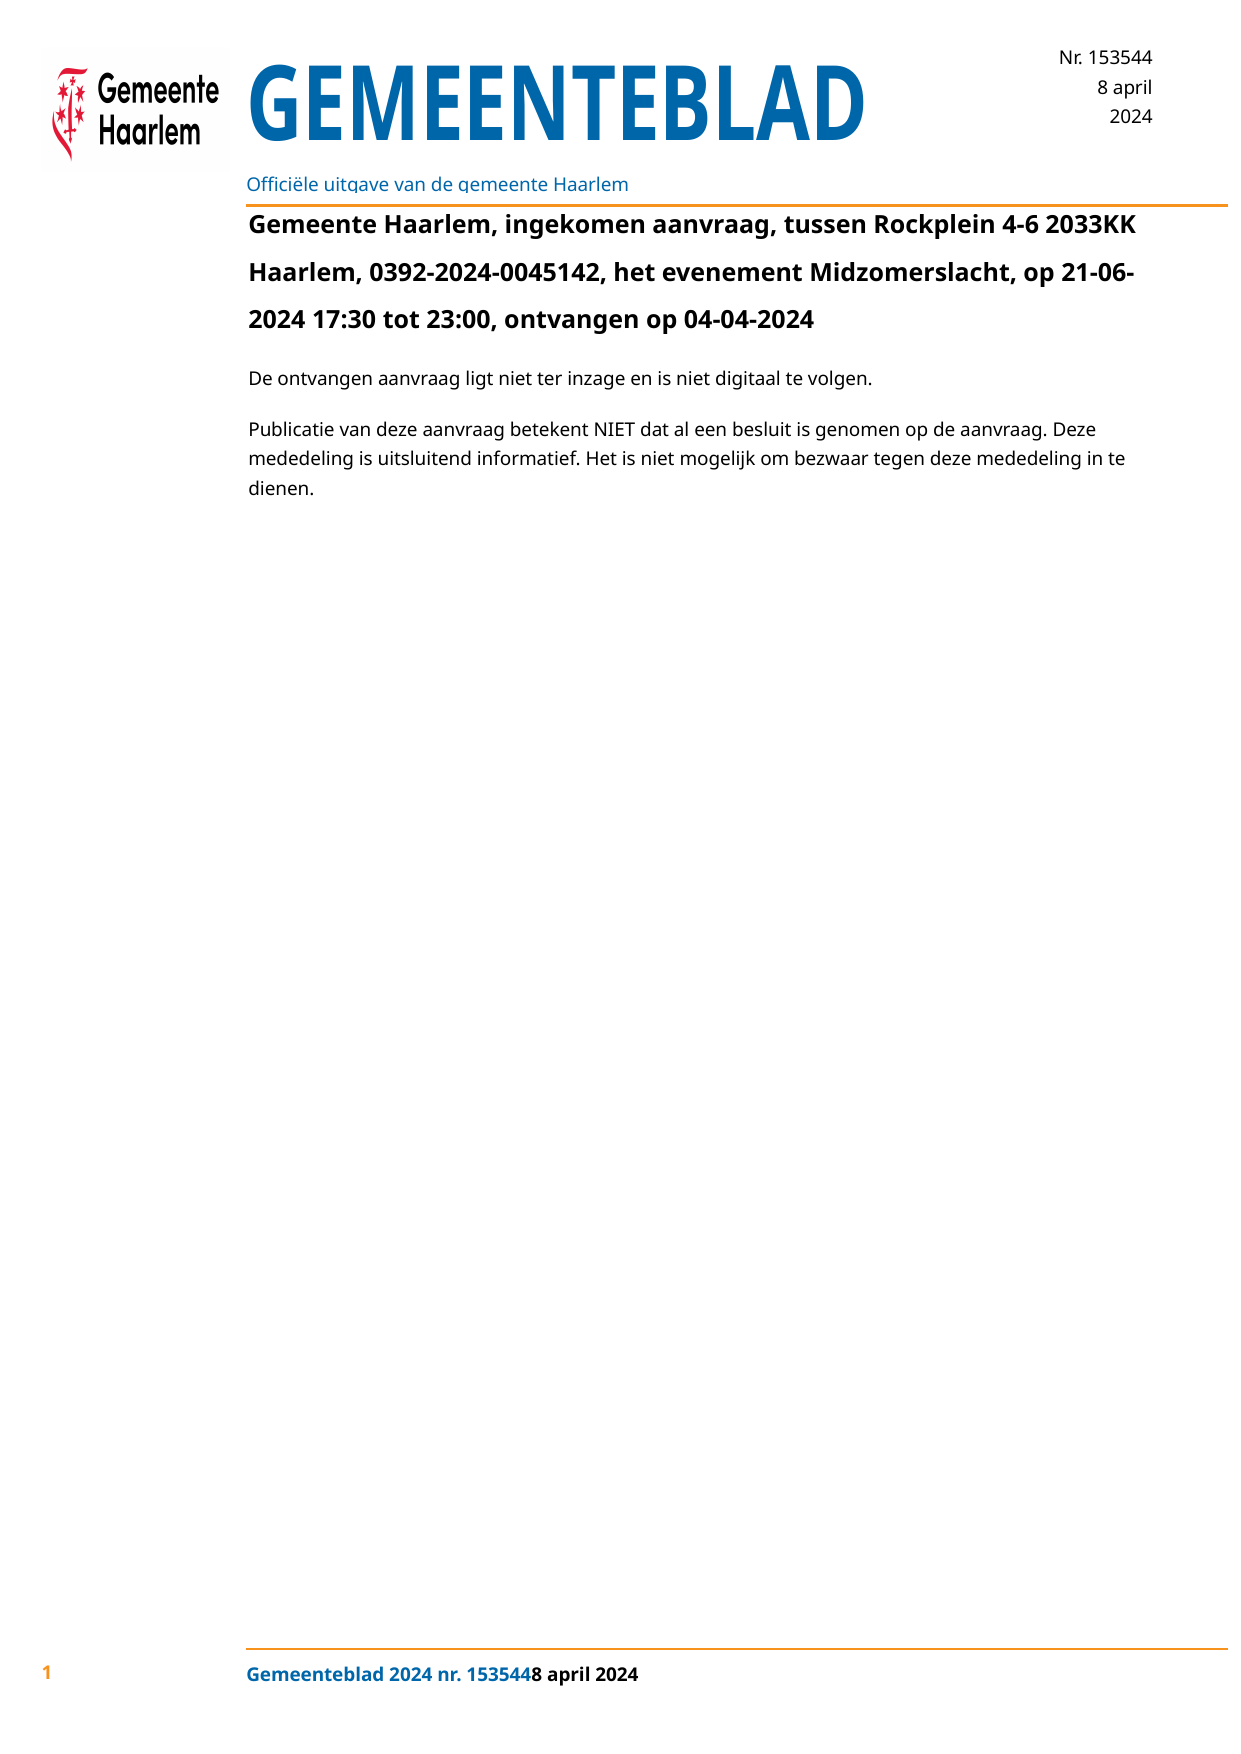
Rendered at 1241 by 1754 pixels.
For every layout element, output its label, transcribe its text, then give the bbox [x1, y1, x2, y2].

text De ontvangen aanvraag ligt niet ter inzage en is niet digitaal te volgen. [248, 366, 1152, 391]
text Publicatie van deze aanvraag betekent NIET dat al een besluit is genomen op de aanvraag. Deze mededeling is uitsluitend informatief. Het is niet mogelijk om bezwaar tegen deze mededeling in te dienen. [248, 416, 1152, 501]
picture [41, 47, 231, 172]
text Gemeente Haarlem, ingekomen aanvraag, tussen Rockplein 4-6 2033KK Haarlem, 0392-2024-0045142, het evenement Midzomerslacht, op 21-06-2024 17:30 tot 23:00, ontvangen op 04-04-2024 [248, 207, 1152, 336]
